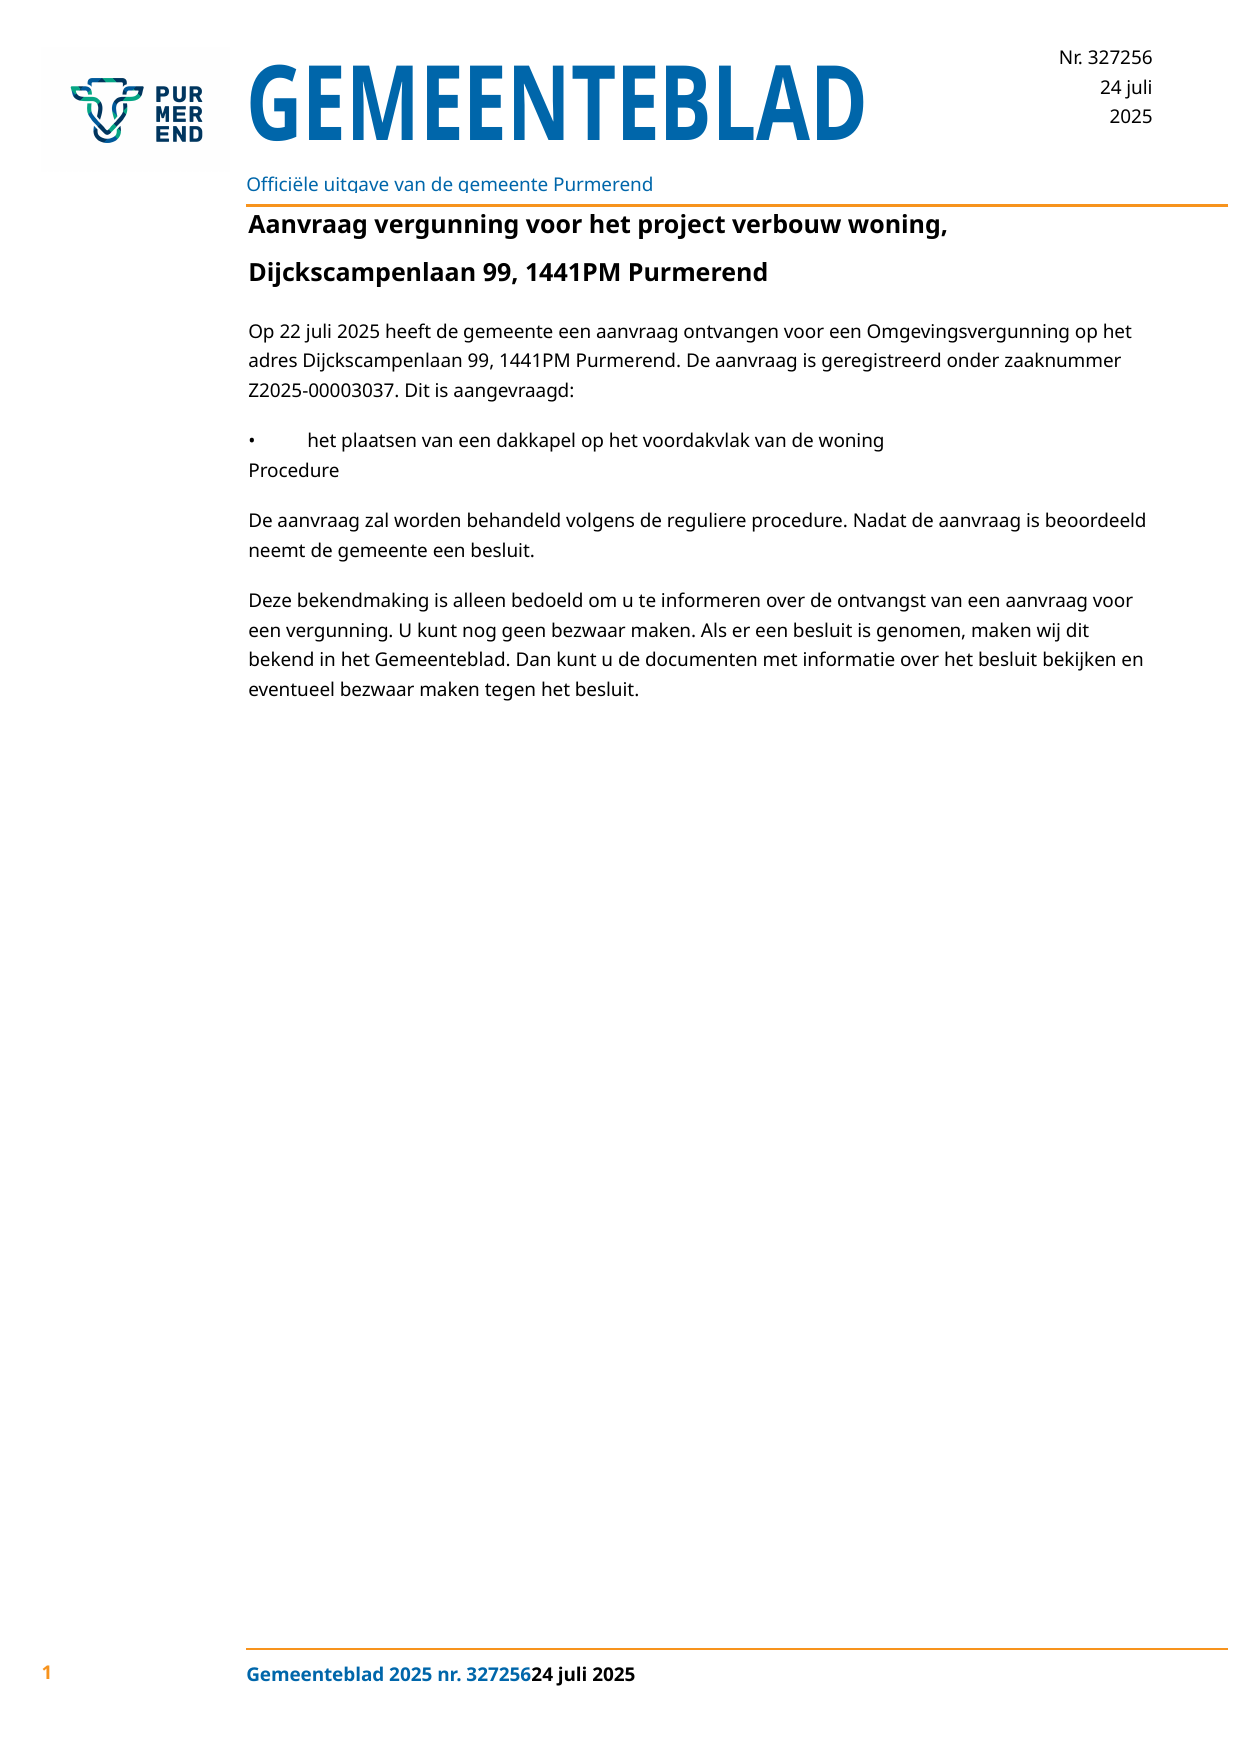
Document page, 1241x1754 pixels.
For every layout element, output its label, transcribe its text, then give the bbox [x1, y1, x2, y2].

text Procedure [248, 457, 1152, 483]
text Op 22 juli 2025 heeft de gemeente een aanvraag ontvangen voor een Omgevingsvergunning op het adres Dijckscampenlaan 99, 1441PM Purmerend. De aanvraag is geregistreerd onder zaaknummer Z2025-00003037. Dit is aangevraagd: [248, 318, 1152, 403]
picture [41, 47, 231, 172]
text De aanvraag zal worden behandeld volgens de reguliere procedure. Nadat de aanvraag is beoordeeld neemt de gemeente een besluit. [248, 507, 1152, 563]
list het plaatsen van een dakkapel op het voordakvlak van de woning [248, 427, 1152, 453]
text Deze bekendmaking is alleen bedoeld om u te informeren over de ontvangst van een aanvraag voor een vergunning. U kunt nog geen bezwaar maken. Als er een besluit is genomen, maken wij dit bekend in het Gemeenteblad. Dan kunt u de documenten met informatie over het besluit bekijken en eventueel bezwaar maken tegen het besluit. [248, 587, 1152, 702]
text Aanvraag vergunning voor het project verbouw woning, Dijckscampenlaan 99, 1441PM Purmerend [248, 207, 1152, 288]
